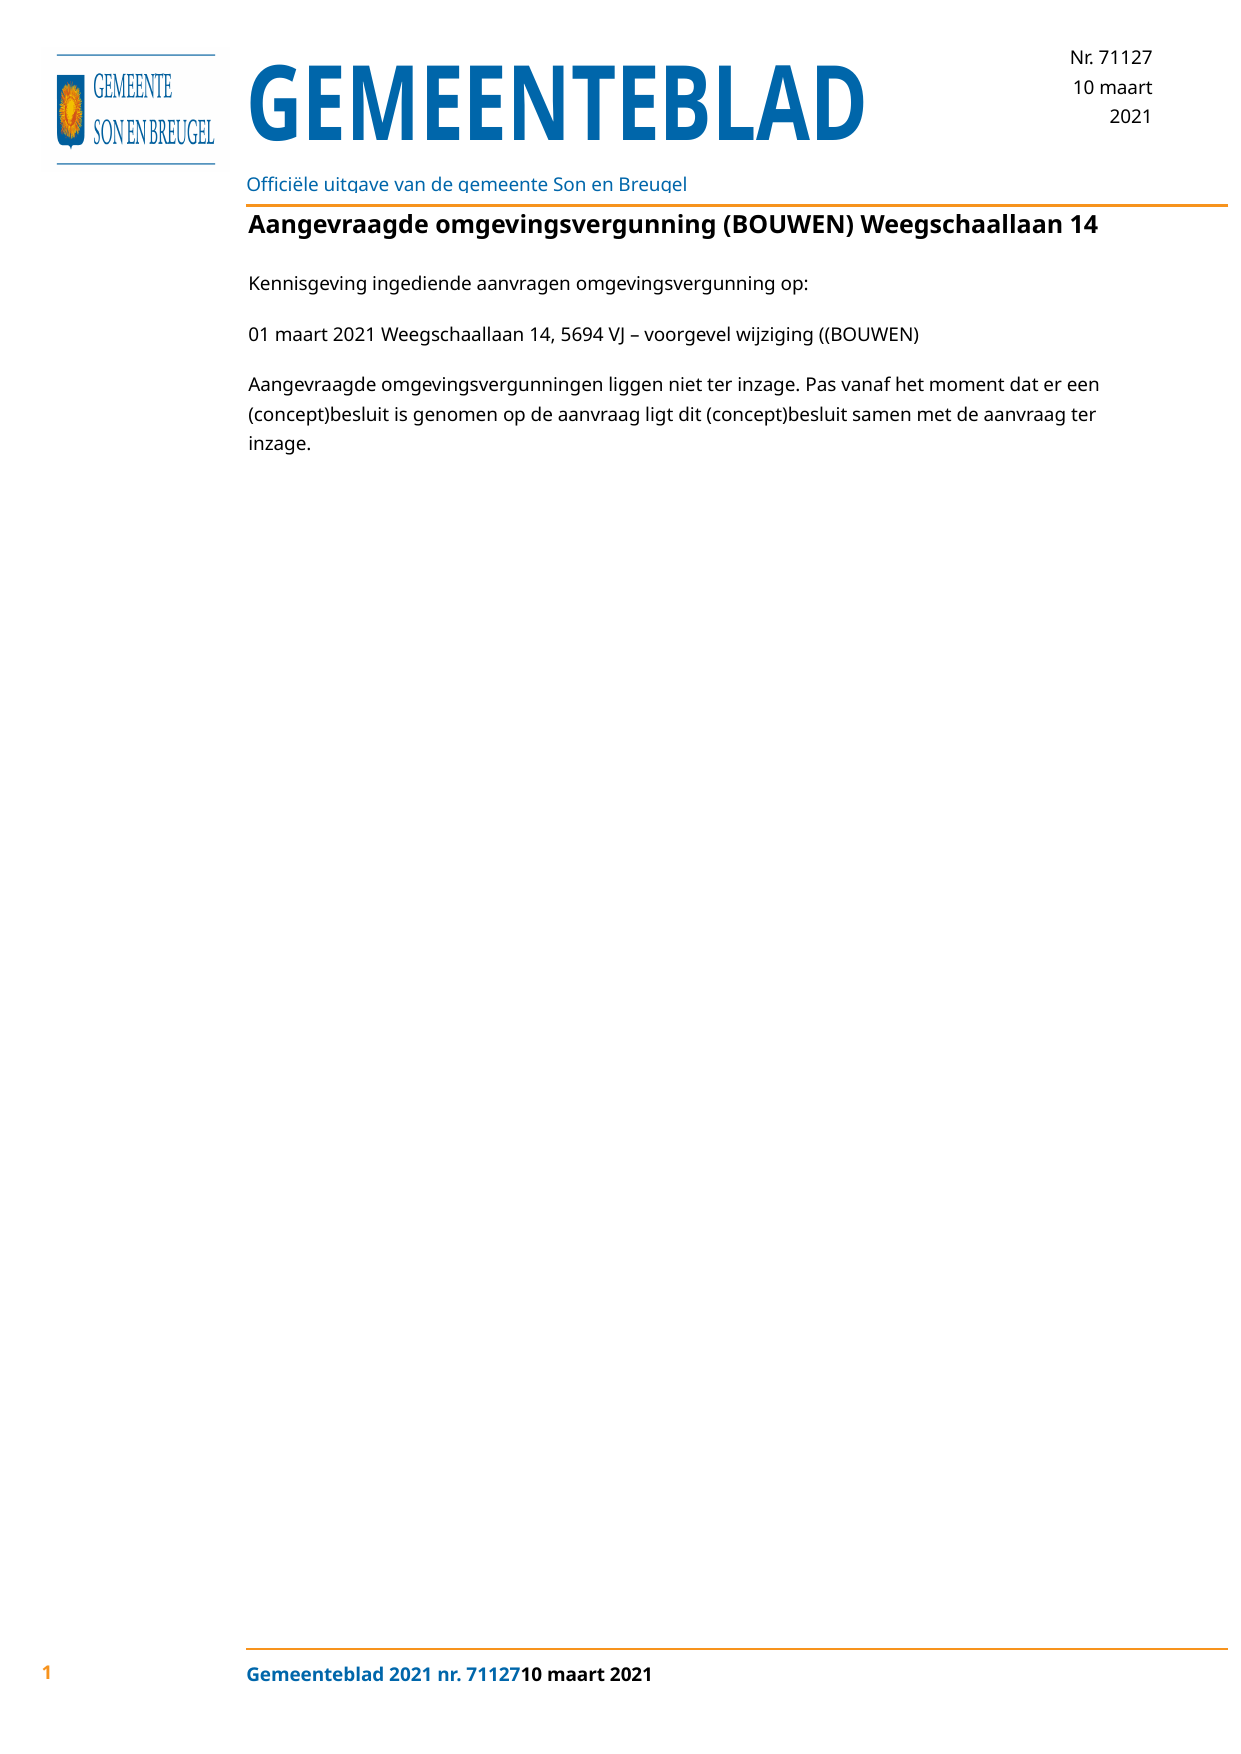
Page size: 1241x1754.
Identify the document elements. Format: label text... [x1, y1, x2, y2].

text Kennisgeving ingediende aanvragen omgevingsvergunning op: [248, 270, 1152, 296]
text Aangevraagde omgevingsvergunning (BOUWEN) Weegschaallaan 14 [248, 207, 1152, 241]
text Aangevraagde omgevingsvergunningen liggen niet ter inzage. Pas vanaf het moment dat er een (concept)besluit is genomen op de aanvraag ligt dit (concept)besluit samen met de aanvraag ter inzage. [248, 371, 1152, 456]
picture [41, 47, 231, 172]
text 01 maart 2021 Weegschaallaan 14, 5694 VJ – voorgevel wijziging ((BOUWEN) [248, 321, 1152, 346]
